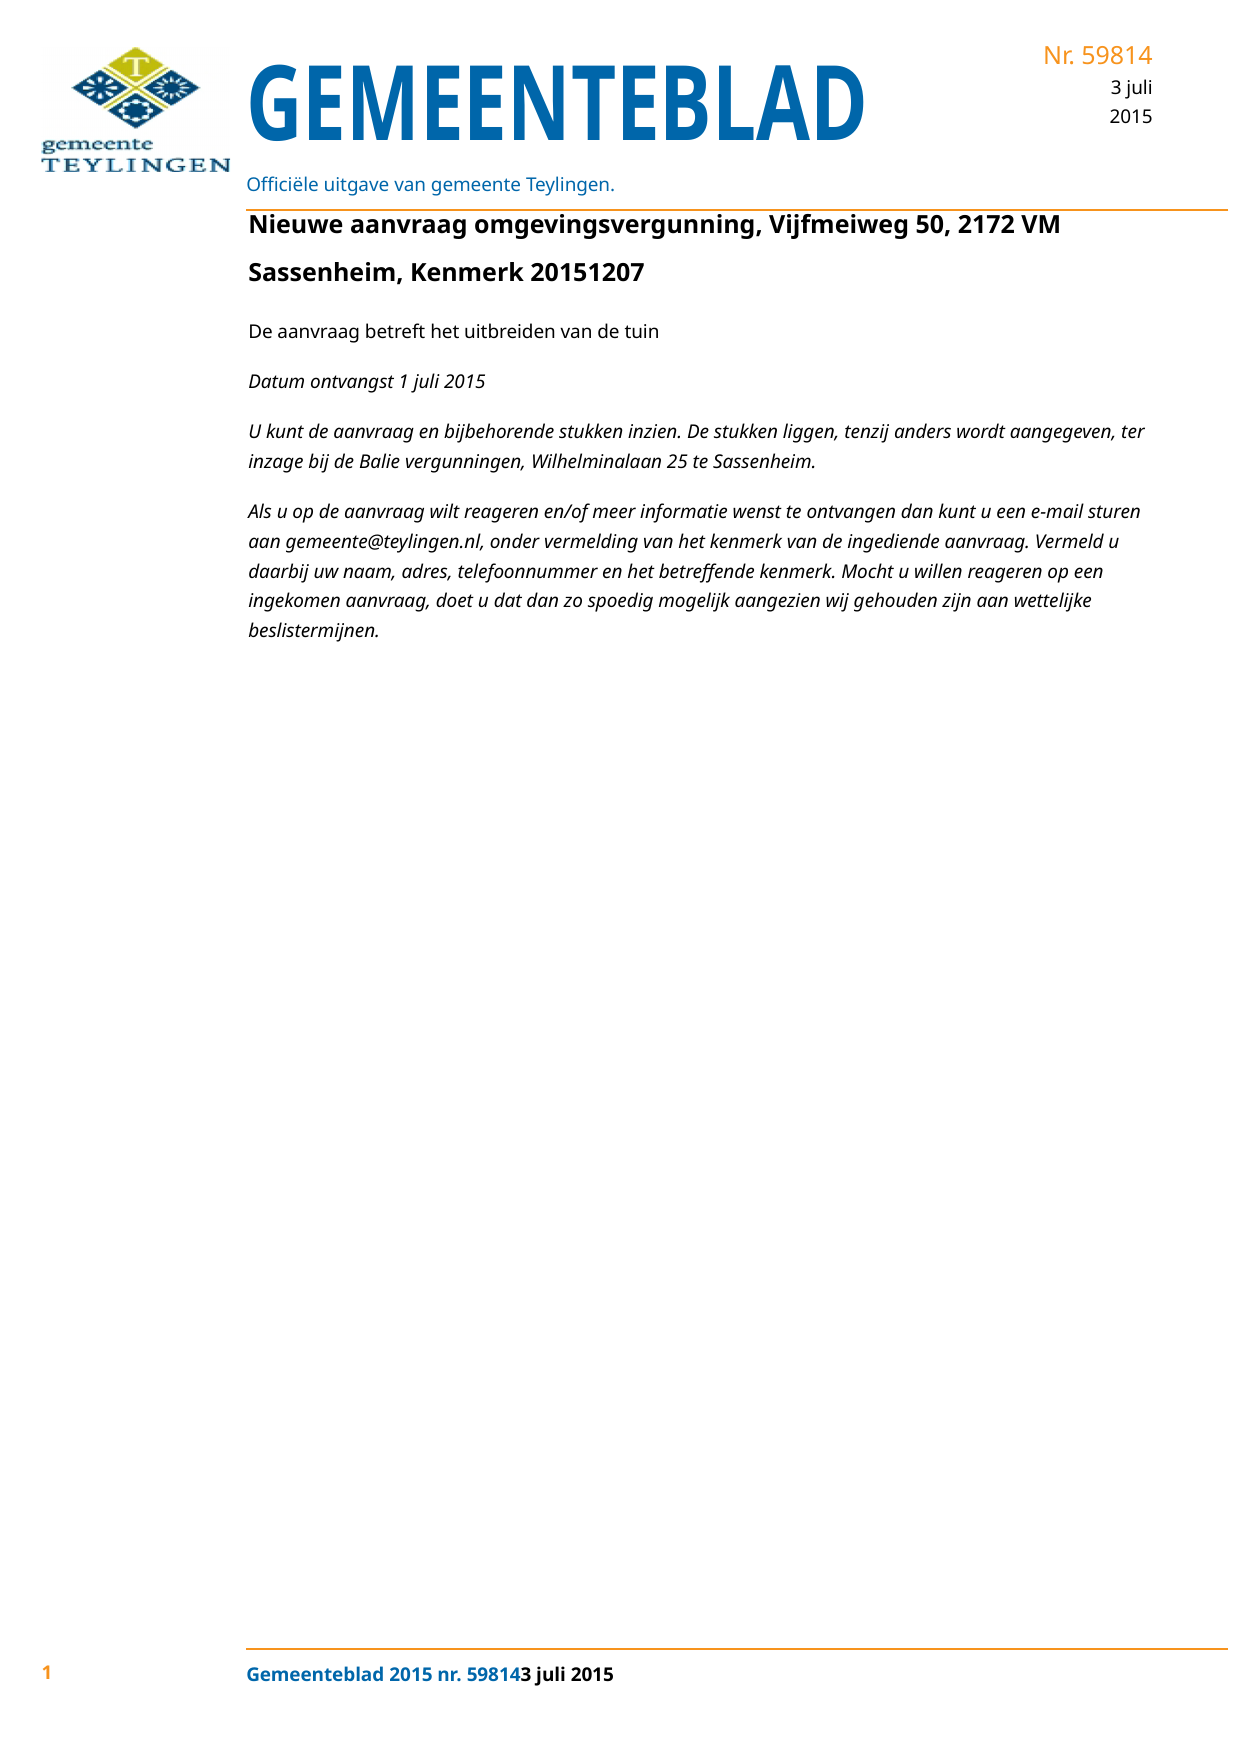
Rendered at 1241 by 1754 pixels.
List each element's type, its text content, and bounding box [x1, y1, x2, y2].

text Nieuwe aanvraag omgevingsvergunning, Vijfmeiweg 50, 2172 VM Sassenheim, Kenmerk 20151207 [248, 211, 1152, 288]
text De aanvraag betreft het uitbreiden van de tuin [248, 318, 1152, 344]
text Datum ontvangst 1 juli 2015 [248, 368, 1152, 394]
text U kunt de aanvraag en bijbehorende stukken inzien. De stukken liggen, tenzij anders wordt aangegeven, ter inzage bij de Balie vergunningen, Wilhelminalaan 25 te Sassenheim. [248, 419, 1152, 474]
picture [41, 47, 231, 172]
text Als u op de aanvraag wilt reageren en/of meer informatie wenst te ontvangen dan kunt u een e-mail sturen aan gemeente@teylingen.nl, onder vermelding van het kenmerk van de ingediende aanvraag. Vermeld u daarbij uw naam, adres, telefoonnummer en het betreffende kenmerk. Mocht u willen reageren op een ingekomen aanvraag, doet u dat dan zo spoedig mogelijk aangezien wij gehouden zijn aan wettelijke beslistermijnen. [248, 499, 1152, 643]
